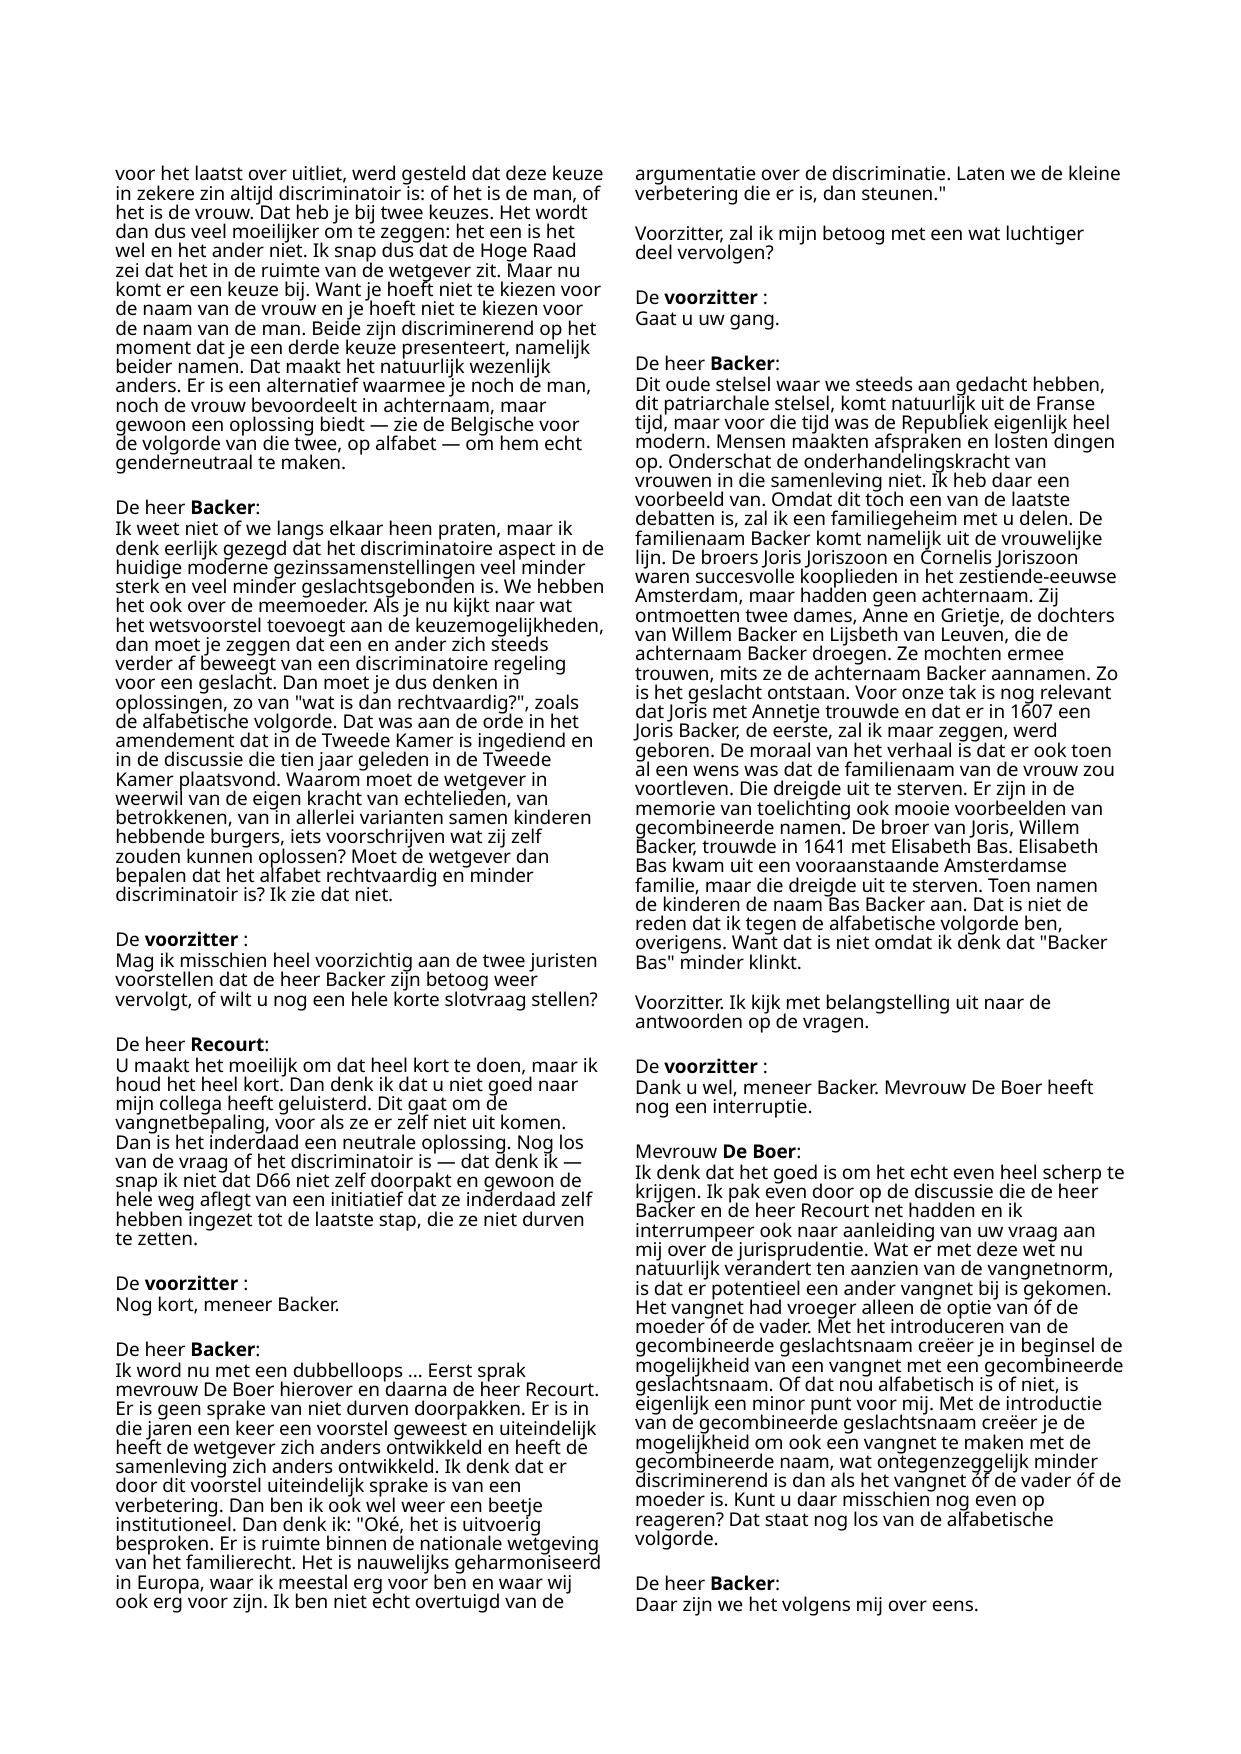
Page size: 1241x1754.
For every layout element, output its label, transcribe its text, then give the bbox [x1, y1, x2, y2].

text argumentatie over de discriminatie. Laten we de kleine verbetering die er is, dan steunen." [635, 165, 1125, 204]
text Mevrouw De Boer: [635, 1138, 1125, 1164]
text Dit oude stelsel waar we steeds aan gedacht hebben, dit patriarchale stelsel, komt natuurlijk uit de Franse tijd, maar voor die tijd was de Republiek eigenlijk heel modern. Mensen maakten afspraken en losten dingen op. Onderschat de onderhandelingskracht van vrouwen in die samenleving niet. Ik heb daar een voorbeeld van. Omdat dit toch een van de laatste debatten is, zal ik een familiegeheim met u delen. De familienaam Backer komt namelijk uit de vrouwelijke lijn. De broers Joris Joriszoon en Cornelis Joriszoon waren succesvolle kooplieden in het zestiende-eeuwse Amsterdam, maar hadden geen achternaam. Zij ontmoetten twee dames, Anne en Grietje, de dochters van Willem Backer en Lijsbeth van Leuven, die de achternaam Backer droegen. Ze mochten ermee trouwen, mits ze de achternaam Backer aannamen. Zo is het geslacht ontstaan. Voor onze tak is nog relevant dat Joris met Annetje trouwde en dat er in 1607 een Joris Backer, de eerste, zal ik maar zeggen, werd geboren. De moraal van het verhaal is dat er ook toen al een wens was dat de familienaam van de vrouw zou voortleven. Die dreigde uit te sterven. Er zijn in de memorie van toelichting ook mooie voorbeelden van gecombineerde namen. De broer van Joris, Willem Backer, trouwde in 1641 met Elisabeth Bas. Elisabeth Bas kwam uit een vooraanstaande Amsterdamse familie, maar die dreigde uit te sterven. Toen namen de kinderen de naam Bas Backer aan. Dat is niet de reden dat ik tegen de alfabetische volgorde ben, overigens. Want dat is niet omdat ik denk dat "Backer Bas" minder klinkt. [635, 376, 1125, 973]
text Nog kort, meneer Backer. [115, 1296, 605, 1315]
text Daar zijn we het volgens mij over eens. [635, 1596, 1125, 1615]
text De voorzitter : [115, 1270, 605, 1296]
text Ik denk dat het goed is om het echt even heel scherp te krijgen. Ik pak even door op de discussie die de heer Backer en de heer Recourt net hadden en ik interrumpeer ook naar aanleiding van uw vraag aan mij over de jurisprudentie. Wat er met deze wet nu natuurlijk verandert ten aanzien van de vangnetnorm, is dat er potentieel een ander vangnet bij is gekomen. Het vangnet had vroeger alleen de optie van óf de moeder óf de vader. Met het introduceren van de gecombineerde geslachtsnaam creëer je in beginsel de mogelijkheid van een vangnet met een gecombineerde geslachtsnaam. Of dat nou alfabetisch is of niet, is eigenlijk een minor punt voor mij. Met de introductie van de gecombineerde geslachtsnaam creëer je de mogelijkheid om ook een vangnet te maken met de gecombineerde naam, wat ontegenzeggelijk minder discriminerend is dan als het vangnet óf de vader óf de moeder is. Kunt u daar misschien nog even op reageren? Dat staat nog los van de alfabetische volgorde. [635, 1164, 1125, 1549]
text De heer Backer: [635, 1570, 1125, 1596]
text De heer Backer: [115, 494, 605, 520]
text De heer Backer: [635, 350, 1125, 376]
text Ik word nu met een dubbelloops … Eerst sprak mevrouw De Boer hierover en daarna de heer Recourt. Er is geen sprake van niet durven doorpakken. Er is in die jaren een keer een voorstel geweest en uiteindelijk heeft de wetgever zich anders ontwikkeld en heeft de samenleving zich anders ontwikkeld. Ik denk dat er door dit voorstel uiteindelijk sprake is van een verbetering. Dan ben ik ook wel weer een beetje institutioneel. Dan denk ik: "Oké, het is uitvoerig besproken. Er is ruimte binnen de nationale wetgeving van het familierecht. Het is nauwelijks geharmoniseerd in Europa, waar ik meestal erg voor ben en waar wij ook erg voor zijn. Ik ben niet echt overtuigd van de [115, 1362, 605, 1612]
text Dank u wel, meneer Backer. Mevrouw De Boer heeft nog een interruptie. [635, 1079, 1125, 1117]
text Gaat u uw gang. [635, 310, 1125, 329]
text voor het laatst over uitliet, werd gesteld dat deze keuze in zekere zin altijd discriminatoir is: of het is de man, of het is de vrouw. Dat heb je bij twee keuzes. Het wordt dan dus veel moeilijker om te zeggen: het een is het wel en het ander niet. Ik snap dus dat de Hoge Raad zei dat het in de ruimte van de wetgever zit. Maar nu komt er een keuze bij. Want je hoeft niet te kiezen voor de naam van de vrouw en je hoeft niet te kiezen voor de naam van de man. Beide zijn discriminerend op het moment dat je een derde keuze presenteert, namelijk beider namen. Dat maakt het natuurlijk wezenlijk anders. Er is een alternatief waarmee je noch de man, noch de vrouw bevoordeelt in achternaam, maar gewoon een oplossing biedt — zie de Belgische voor de volgorde van die twee, op alfabet — om hem echt genderneutraal te maken. [115, 165, 605, 474]
text De voorzitter : [115, 926, 605, 952]
text De heer Backer: [115, 1336, 605, 1362]
text Voorzitter. Ik kijk met belangstelling uit naar de antwoorden op de vragen. [635, 994, 1125, 1032]
text U maakt het moeilijk om dat heel kort te doen, maar ik houd het heel kort. Dan denk ik dat u niet goed naar mijn collega heeft geluisterd. Dit gaat om de vangnetbepaling, voor als ze er zelf niet uit komen. Dan is het inderdaad een neutrale oplossing. Nog los van de vraag of het discriminatoir is — dat denk ik — snap ik niet dat D66 niet zelf doorpakt en gewoon de hele weg aflegt van een initiatief dat ze inderdaad zelf hebben ingezet tot de laatste stap, die ze niet durven te zetten. [115, 1057, 605, 1249]
text Voorzitter, zal ik mijn betoog met een wat luchtiger deel vervolgen? [635, 224, 1125, 263]
text Mag ik misschien heel voorzichtig aan de twee juristen voorstellen dat de heer Backer zijn betoog weer vervolgt, of wilt u nog een hele korte slotvraag stellen? [115, 952, 605, 1010]
text De heer Recourt: [115, 1031, 605, 1057]
text Ik weet niet of we langs elkaar heen praten, maar ik denk eerlijk gezegd dat het discriminatoire aspect in de huidige moderne gezinssamenstellingen veel minder sterk en veel minder geslachtsgebonden is. We hebben het ook over de meemoeder. Als je nu kijkt naar wat het wetsvoorstel toevoegt aan de keuzemogelijkheden, dan moet je zeggen dat een en ander zich steeds verder af beweegt van een discriminatoire regeling voor een geslacht. Dan moet je dus denken in oplossingen, zo van "wat is dan rechtvaardig?", zoals de alfabetische volgorde. Dat was aan de orde in het amendement dat in de Tweede Kamer is ingediend en in de discussie die tien jaar geleden in de Tweede Kamer plaatsvond. Waarom moet de wetgever in weerwil van de eigen kracht van echtelieden, van betrokkenen, van in allerlei varianten samen kinderen hebbende burgers, iets voorschrijven wat zij zelf zouden kunnen oplossen? Moet de wetgever dan bepalen dat het alfabet rechtvaardig en minder discriminatoir is? Ik zie dat niet. [115, 520, 605, 906]
text De voorzitter : [635, 284, 1125, 310]
text De voorzitter : [635, 1053, 1125, 1079]
